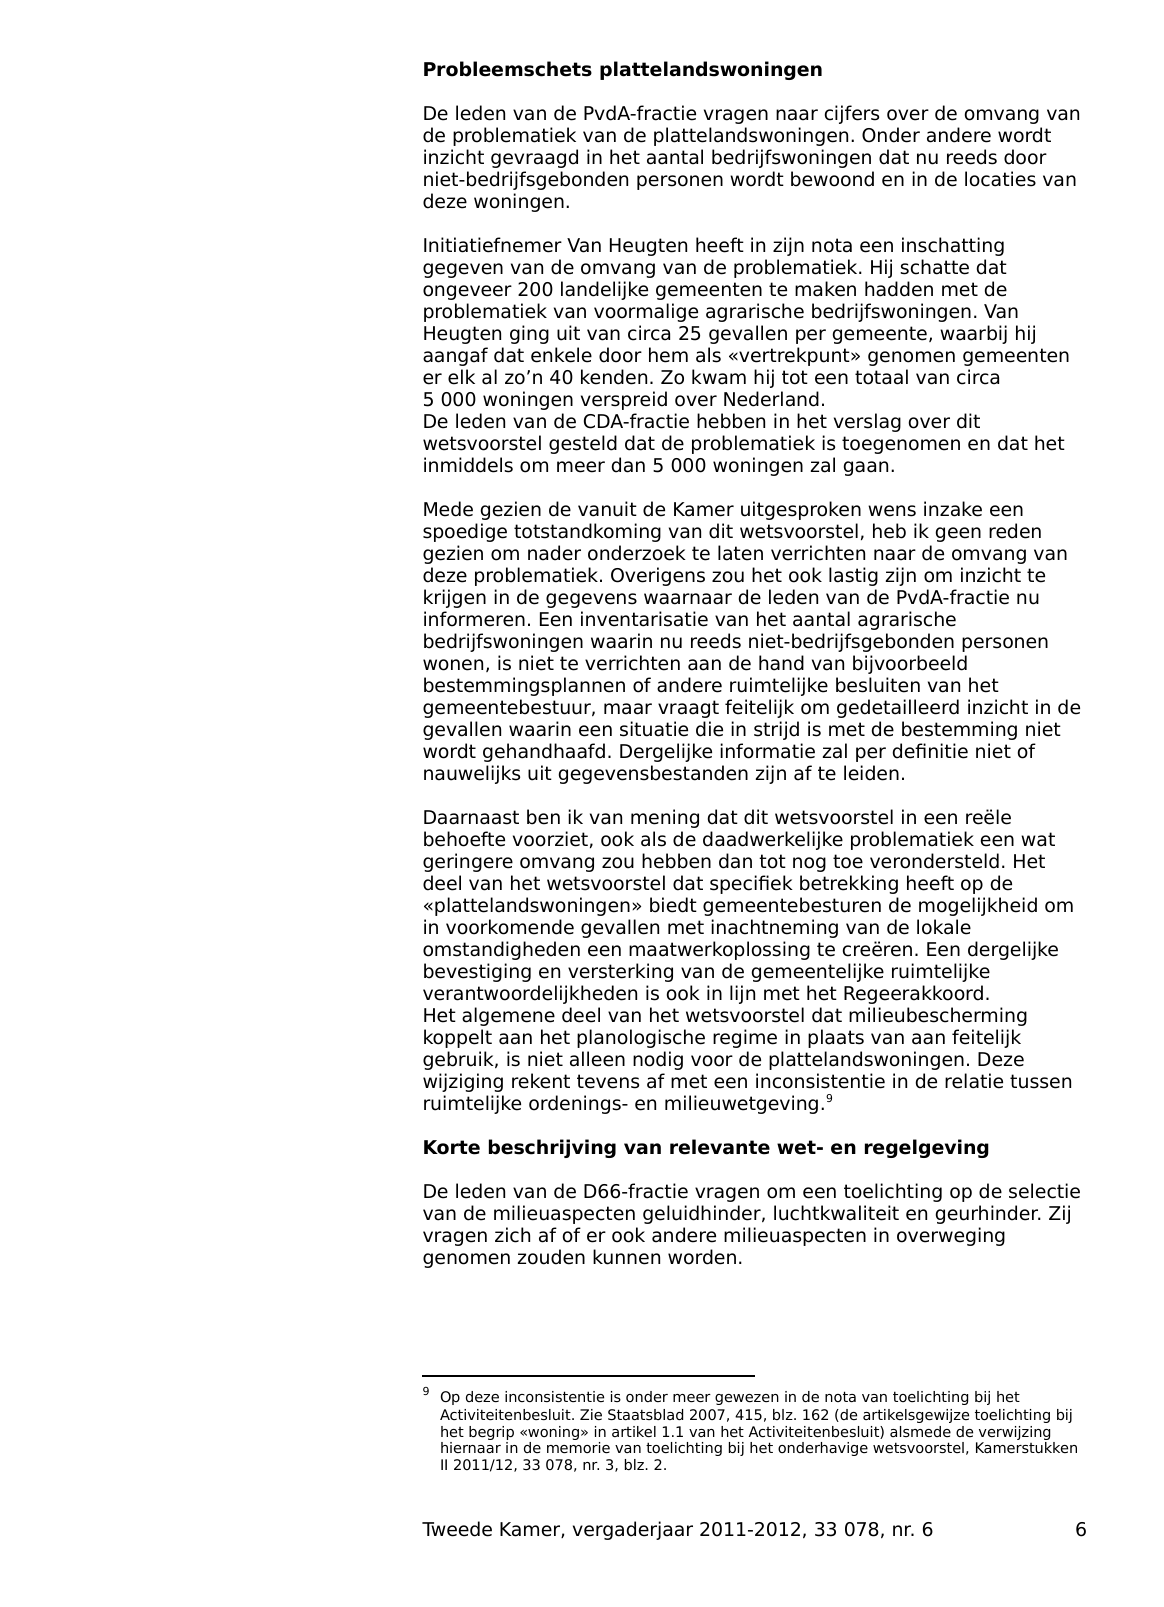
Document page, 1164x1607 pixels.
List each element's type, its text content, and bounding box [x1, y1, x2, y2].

text De leden van de CDA-fractie hebben in het verslag over dit wetsvoorstel gesteld dat de problematiek is toegenomen en dat het inmiddels om meer dan 5 000 woningen zal gaan. [422, 411, 1087, 477]
text Daarnaast ben ik van mening dat dit wetsvoorstel in een reële behoefte voorziet, ook als de daadwerkelijke problematiek een wat geringere omvang zou hebben dan tot nog toe verondersteld. Het deel van het wetsvoorstel dat specifiek betrekking heeft op de «plattelandswoningen» biedt gemeentebesturen de mogelijkheid om in voorkomende gevallen met inachtneming van de lokale omstandigheden een maatwerkoplossing te creëren. Een dergelijke bevestiging en versterking van de gemeentelijke ruimtelijke verantwoordelijkheden is ook in lijn met het Regeerakkoord. [422, 807, 1087, 1005]
text Mede gezien de vanuit de Kamer uitgesproken wens inzake een spoedige totstandkoming van dit wetsvoorstel, heb ik geen reden gezien om nader onderzoek te laten verrichten naar de omvang van deze problematiek. Overigens zou het ook lastig zijn om inzicht te krijgen in de gegevens waarnaar de leden van de PvdA-fractie nu informeren. Een inventarisatie van het aantal agrarische bedrijfswoningen waarin nu reeds niet-bedrijfsgebonden personen wonen, is niet te verrichten aan de hand van bijvoorbeeld bestemmingsplannen of andere ruimtelijke besluiten van het gemeentebestuur, maar vraagt feitelijk om gedetailleerd inzicht in de gevallen waarin een situatie die in strijd is met de bestemming niet wordt gehandhaafd. Dergelijke informatie zal per definitie niet of nauwelijks uit gegevensbestanden zijn af te leiden. [422, 499, 1087, 785]
text De leden van de D66-fractie vragen om een toelichting op de selectie van de milieuaspecten geluidhinder, luchtkwaliteit en geurhinder. Zij vragen zich af of er ook andere milieuaspecten in overweging genomen zouden kunnen worden. [422, 1181, 1087, 1269]
text Initiatiefnemer Van Heugten heeft in zijn nota een inschatting gegeven van de omvang van de problematiek. Hij schatte dat ongeveer 200 landelijke gemeenten te maken hadden met de problematiek van voormalige agrarische bedrijfswoningen. Van Heugten ging uit van circa 25 gevallen per gemeente, waarbij hij aangaf dat enkele door hem als «vertrekpunt» genomen gemeenten er elk al zo’n 40 kenden. Zo kwam hij tot een totaal van circa 5 000 woningen verspreid over Nederland. [422, 235, 1087, 411]
text De leden van de PvdA-fractie vragen naar cijfers over de omvang van de problematiek van de plattelandswoningen. Onder andere wordt inzicht gevraagd in het aantal bedrijfswoningen dat nu reeds door niet-bedrijfsgebonden personen wordt bewoond en in de locaties van deze woningen. [422, 103, 1087, 213]
text Op deze inconsistentie is onder meer gewezen in de nota van toelichting bij het Activiteitenbesluit. Zie Staatsblad 2007, 415, blz. 162 (de artikelsgewijze toelichting bij het begrip «woning» in artikel 1.1 van het Activiteitenbesluit) alsmede de verwijzing hiernaar in de memorie van toelichting bij het onderhavige wetsvoorstel, Kamerstukken II 2011/12, 33 078, nr. 3, blz. 2. [422, 1385, 1087, 1474]
text Het algemene deel van het wetsvoorstel dat milieubescherming koppelt aan het planologische regime in plaats van aan feitelijk gebruik, is niet alleen nodig voor de plattelandswoningen. Deze wijziging rekent tevens af met een inconsistentie in de relatie tussen ruimtelijke ordenings- en milieuwetgeving. [422, 1005, 1087, 1115]
subtitle Korte beschrijving van relevante wet- en regelgeving [422, 1137, 1087, 1159]
subtitle Probleemschets plattelandswoningen [422, 59, 1087, 81]
